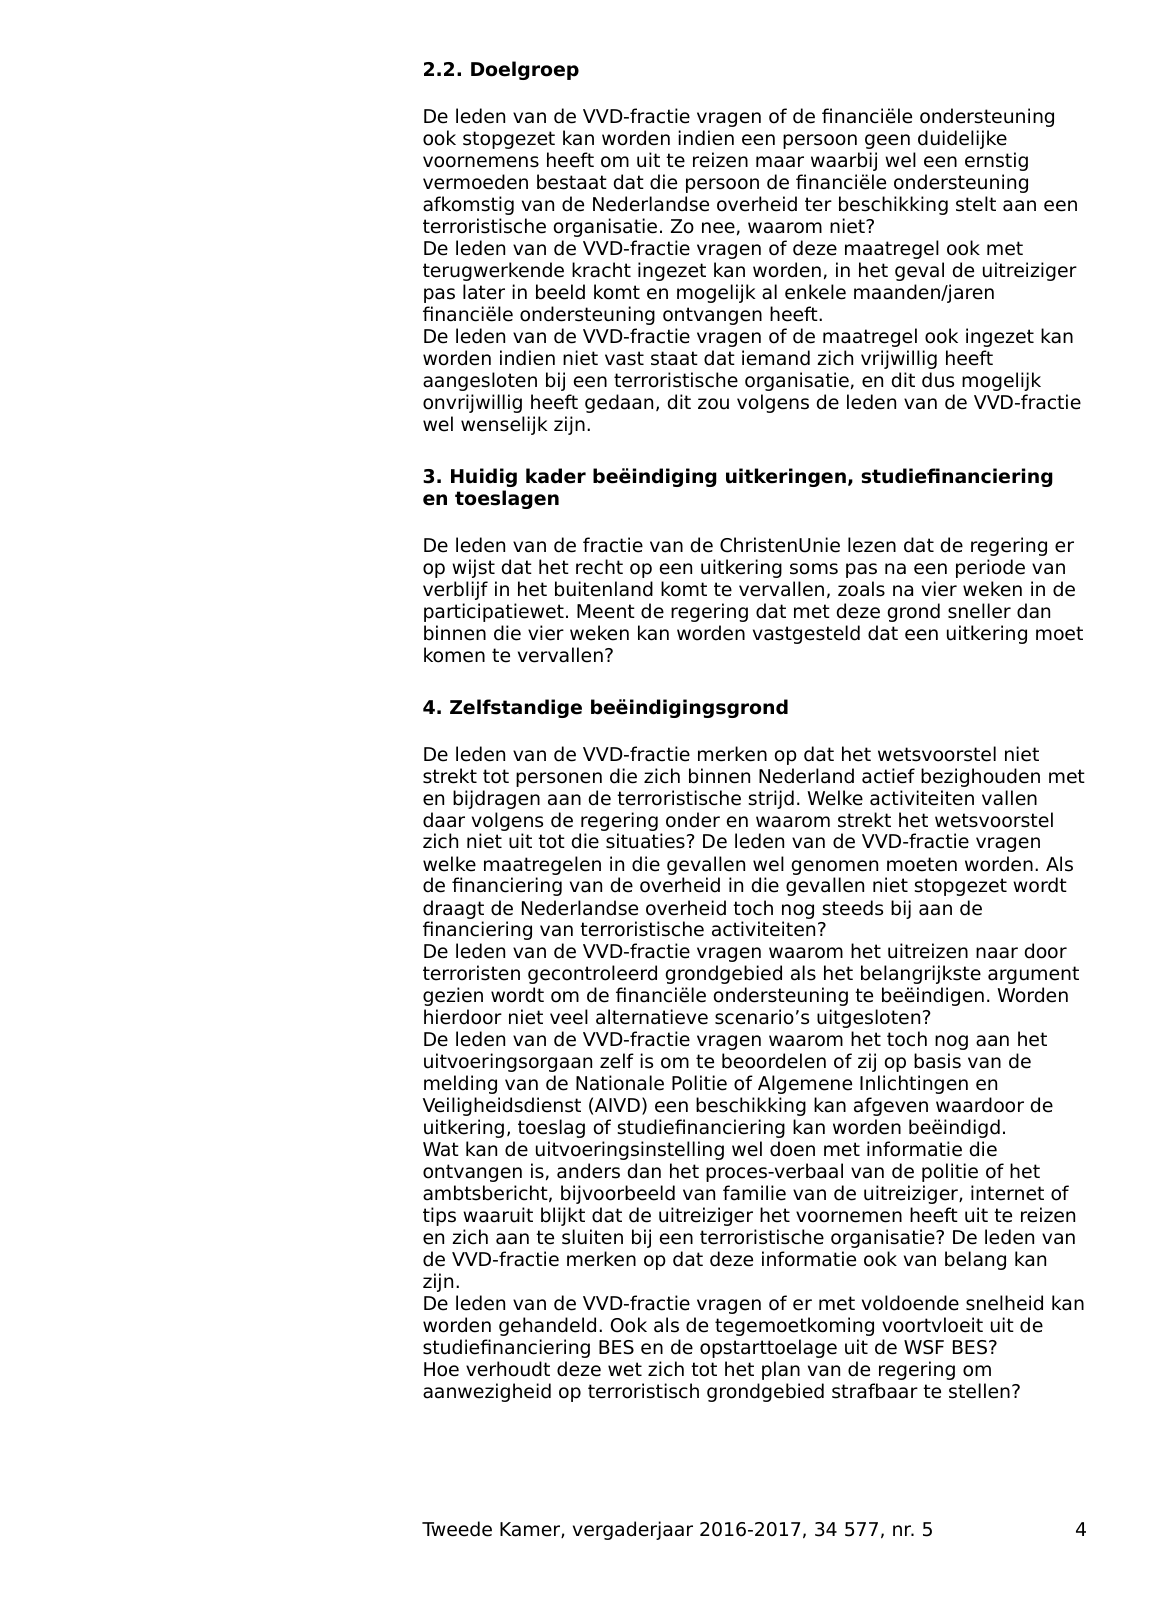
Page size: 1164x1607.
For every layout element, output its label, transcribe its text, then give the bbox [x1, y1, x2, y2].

subtitle 3. Huidig kader beëindiging uitkeringen, studiefinanciering en toeslagen [422, 466, 1087, 510]
text De leden van de VVD-fractie vragen waarom het toch nog aan het uitvoeringsorgaan zelf is om te beoordelen of zij op basis van de melding van de Nationale Politie of Algemene Inlichtingen en Veiligheidsdienst (AIVD) een beschikking kan afgeven waardoor de uitkering, toeslag of studiefinanciering kan worden beëindigd. [422, 1029, 1087, 1139]
text De leden van de fractie van de ChristenUnie lezen dat de regering er op wijst dat het recht op een uitkering soms pas na een periode van verblijf in het buitenland komt te vervallen, zoals na vier weken in de participatiewet. Meent de regering dat met deze grond sneller dan binnen die vier weken kan worden vastgesteld dat een uitkering moet komen te vervallen? [422, 535, 1087, 667]
text De leden van de VVD-fractie vragen of de financiële ondersteuning ook stopgezet kan worden indien een persoon geen duidelijke voornemens heeft om uit te reizen maar waarbij wel een ernstig vermoeden bestaat dat die persoon de financiële ondersteuning afkomstig van de Nederlandse overheid ter beschikking stelt aan een terroristische organisatie. Zo nee, waarom niet? [422, 106, 1087, 238]
text De leden van de VVD-fractie merken op dat het wetsvoorstel niet strekt tot personen die zich binnen Nederland actief bezighouden met en bijdragen aan de terroristische strijd. Welke activiteiten vallen daar volgens de regering onder en waarom strekt het wetsvoorstel zich niet uit tot die situaties? De leden van de VVD-fractie vragen welke maatregelen in die gevallen wel genomen moeten worden. Als de financiering van de overheid in die gevallen niet stopgezet wordt draagt de Nederlandse overheid toch nog steeds bij aan de financiering van terroristische activiteiten? [422, 743, 1087, 941]
text Hoe verhoudt deze wet zich tot het plan van de regering om aanwezigheid op terroristisch grondgebied strafbaar te stellen? [422, 1359, 1087, 1403]
subtitle 4. Zelfstandige beëindigingsgrond [422, 697, 1087, 718]
text De leden van de VVD-fractie vragen of er met voldoende snelheid kan worden gehandeld. Ook als de tegemoetkoming voortvloeit uit de studiefinanciering BES en de opstarttoelage uit de WSF BES? [422, 1293, 1087, 1359]
text De leden van de VVD-fractie vragen waarom het uitreizen naar door terroristen gecontroleerd grondgebied als het belangrijkste argument gezien wordt om de financiële ondersteuning te beëindigen. Worden hierdoor niet veel alternatieve scenario’s uitgesloten? [422, 941, 1087, 1029]
text De leden van de VVD-fractie vragen of de maatregel ook ingezet kan worden indien niet vast staat dat iemand zich vrijwillig heeft aangesloten bij een terroristische organisatie, en dit dus mogelijk onvrijwillig heeft gedaan, dit zou volgens de leden van de VVD-fractie wel wenselijk zijn. [422, 326, 1087, 436]
text De leden van de VVD-fractie vragen of deze maatregel ook met terugwerkende kracht ingezet kan worden, in het geval de uitreiziger pas later in beeld komt en mogelijk al enkele maanden/jaren financiële ondersteuning ontvangen heeft. [422, 238, 1087, 326]
text Wat kan de uitvoeringsinstelling wel doen met informatie die ontvangen is, anders dan het proces-verbaal van de politie of het ambtsbericht, bijvoorbeeld van familie van de uitreiziger, internet of tips waaruit blijkt dat de uitreiziger het voornemen heeft uit te reizen en zich aan te sluiten bij een terroristische organisatie? De leden van de VVD-fractie merken op dat deze informatie ook van belang kan zijn. [422, 1139, 1087, 1293]
subtitle 2.2. Doelgroep [422, 59, 1087, 81]
